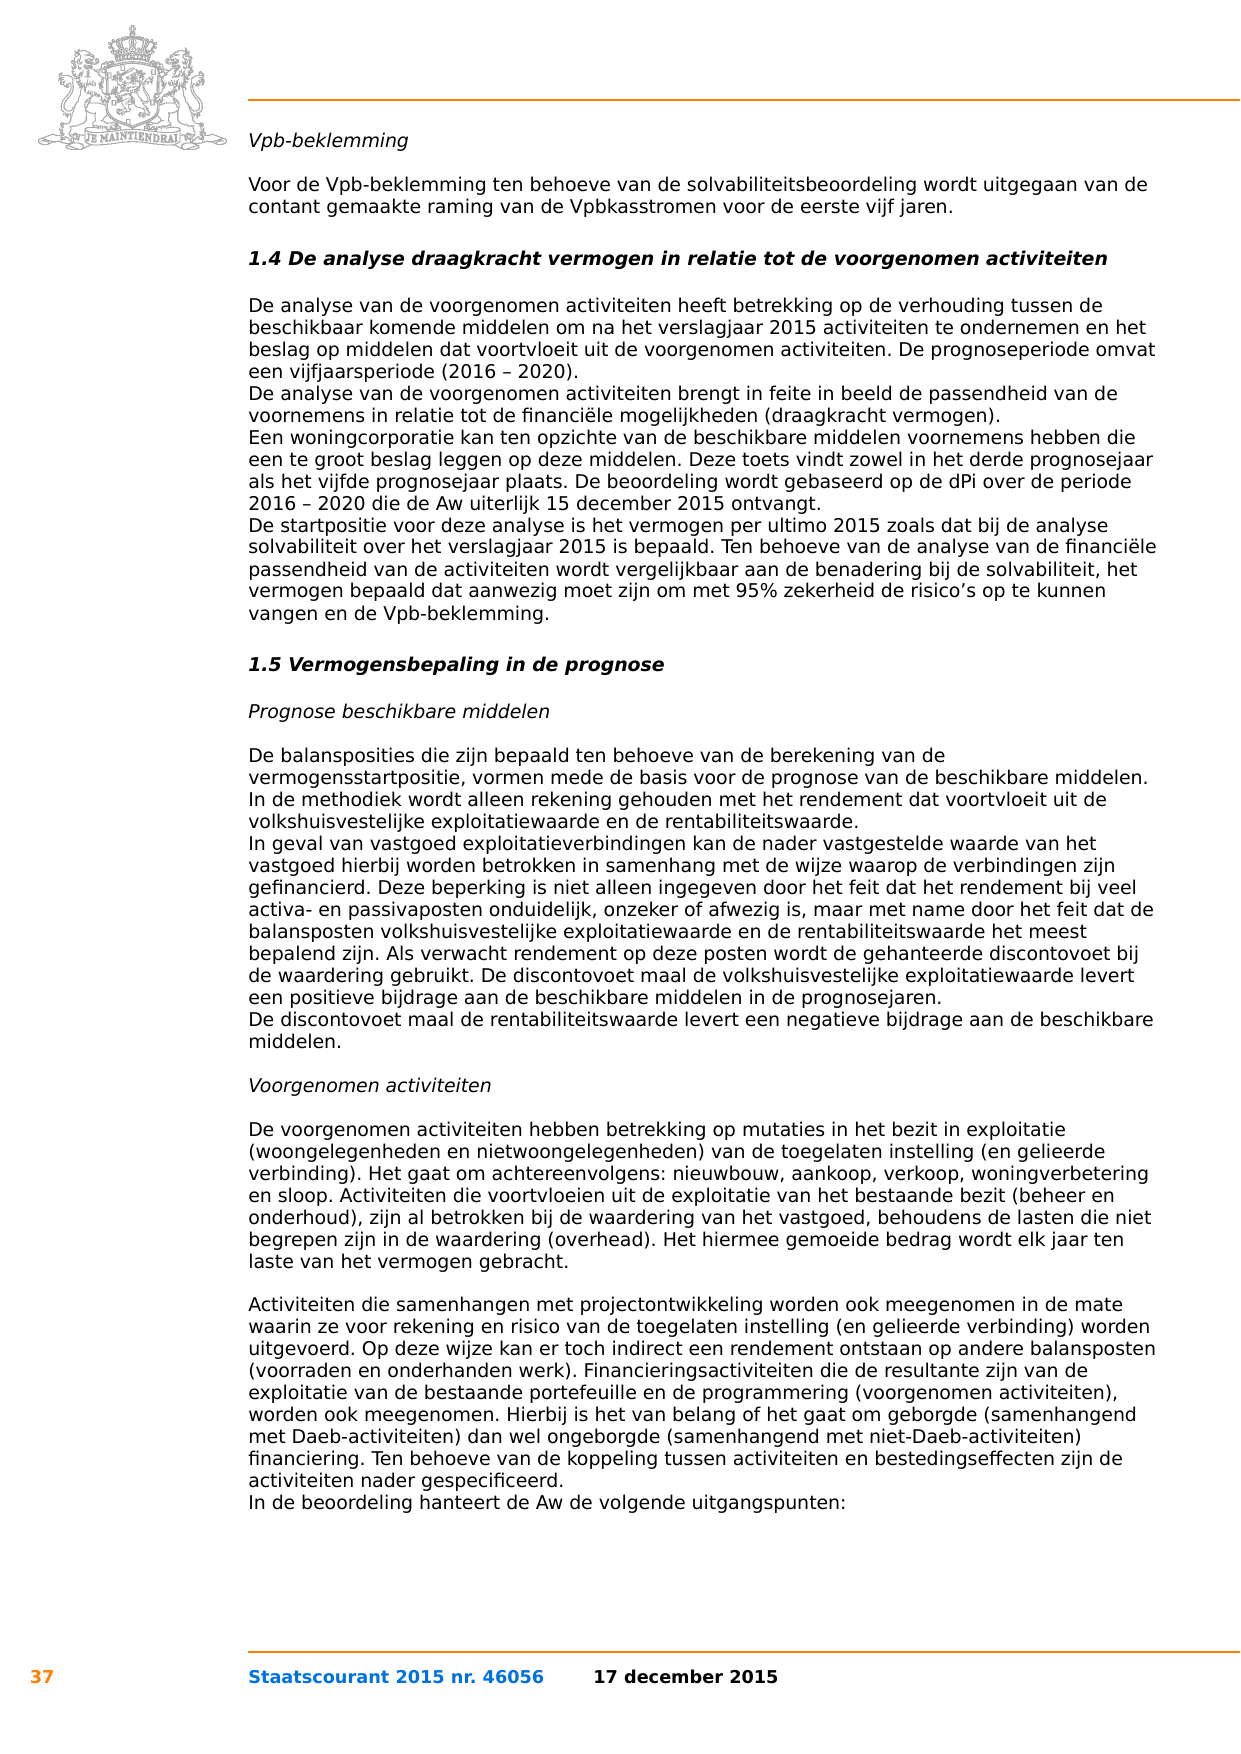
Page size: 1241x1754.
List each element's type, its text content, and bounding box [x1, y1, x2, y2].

text De startpositie voor deze analyse is het vermogen per ultimo 2015 zoals dat bij de analyse solvabiliteit over het verslagjaar 2015 is bepaald. Ten behoeve van de analyse van de financiële passendheid van de activiteiten wordt vergelijkbaar aan de benadering bij de solvabiliteit, het vermogen bepaald dat aanwezig moet zijn om met 95% zekerheid de risico’s op te kunnen vangen en de Vpb-beklemming. [248, 514, 1163, 624]
text In geval van vastgoed exploitatieverbindingen kan de nader vastgestelde waarde van het vastgoed hierbij worden betrokken in samenhang met de wijze waarop de verbindingen zijn gefinancierd. Deze beperking is niet alleen ingegeven door het feit dat het rendement bij veel activa- en passivaposten onduidelijk, onzeker of afwezig is, maar met name door het feit dat de balansposten volkshuisvestelijke exploitatiewaarde en de rentabiliteitswaarde het meest bepalend zijn. Als verwacht rendement op deze posten wordt de gehanteerde discontovoet bij de waardering gebruikt. De discontovoet maal de volkshuisvestelijke exploitatiewaarde levert een positieve bijdrage aan de beschikbare middelen in de prognosejaren. [248, 833, 1163, 1009]
text De voorgenomen activiteiten hebben betrekking op mutaties in het bezit in exploitatie (woongelegenheden en nietwoongelegenheden) van de toegelaten instelling (en gelieerde verbinding). Het gaat om achtereenvolgens: nieuwbouw, aankoop, verkoop, woningverbetering en sloop. Activiteiten die voortvloeien uit de exploitatie van het bestaande bezit (beheer en onderhoud), zijn al betrokken bij de waardering van het vastgoed, behoudens de lasten die niet begrepen zijn in de waardering (overhead). Het hiermee gemoeide bedrag wordt elk jaar ten laste van het vermogen gebracht. [248, 1119, 1163, 1272]
text De discontovoet maal de rentabiliteitswaarde levert een negatieve bijdrage aan de beschikbare middelen. [248, 1009, 1163, 1053]
text De analyse van de voorgenomen activiteiten heeft betrekking op de verhouding tussen de beschikbaar komende middelen om na het verslagjaar 2015 activiteiten te ondernemen en het beslag op middelen dat voortvloeit uit de voorgenomen activiteiten. De prognoseperiode omvat een vijfjaarsperiode (2016 – 2020). [248, 295, 1163, 383]
text Een woningcorporatie kan ten opzichte van de beschikbare middelen voornemens hebben die een te groot beslag leggen op deze middelen. Deze toets vindt zowel in het derde prognosejaar als het vijfde prognosejaar plaats. De beoordeling wordt gebaseerd op de dPi over de periode 2016 – 2020 die de Aw uiterlijk 15 december 2015 ontvangt. [248, 427, 1163, 514]
text De balansposities die zijn bepaald ten behoeve van de berekening van de vermogensstartpositie, vormen mede de basis voor de prognose van de beschikbare middelen. In de methodiek wordt alleen rekening gehouden met het rendement dat voortvloeit uit de volkshuisvestelijke exploitatiewaarde en de rentabiliteitswaarde. [248, 745, 1163, 833]
text De analyse van de voorgenomen activiteiten brengt in feite in beeld de passendheid van de voornemens in relatie tot de financiële mogelijkheden (draagkracht vermogen). [248, 383, 1163, 427]
text In de beoordeling hanteert de Aw de volgende uitgangspunten: [248, 1492, 1163, 1514]
text Voor de Vpb-beklemming ten behoeve van de solvabiliteitsbeoordeling wordt uitgegaan van de contant gemaakte raming van de Vpbkasstromen voor de eerste vijf jaren. [248, 174, 1163, 218]
subtitle 1.4 De analyse draagkracht vermogen in relatie tot de voorgenomen activiteiten [248, 248, 1163, 270]
subtitle Voorgenomen activiteiten [248, 1075, 1163, 1097]
subtitle Vpb-beklemming [248, 130, 1163, 152]
subtitle 1.5 Vermogensbepaling in de prognose [248, 654, 1163, 676]
subtitle Prognose beschikbare middelen [248, 701, 1163, 723]
picture [38, 25, 227, 150]
text Activiteiten die samenhangen met projectontwikkeling worden ook meegenomen in de mate waarin ze voor rekening en risico van de toegelaten instelling (en gelieerde verbinding) worden uitgevoerd. Op deze wijze kan er toch indirect een rendement ontstaan op andere balansposten (voorraden en onderhanden werk). Financieringsactiviteiten die de resultante zijn van de exploitatie van de bestaande portefeuille en de programmering (voorgenomen activiteiten), worden ook meegenomen. Hierbij is het van belang of het gaat om geborgde (samenhangend met Daeb-activiteiten) dan wel ongeborgde (samenhangend met niet-Daeb-activiteiten) financiering. Ten behoeve van de koppeling tussen activiteiten en bestedingseffecten zijn de activiteiten nader gespecificeerd. [248, 1294, 1163, 1492]
